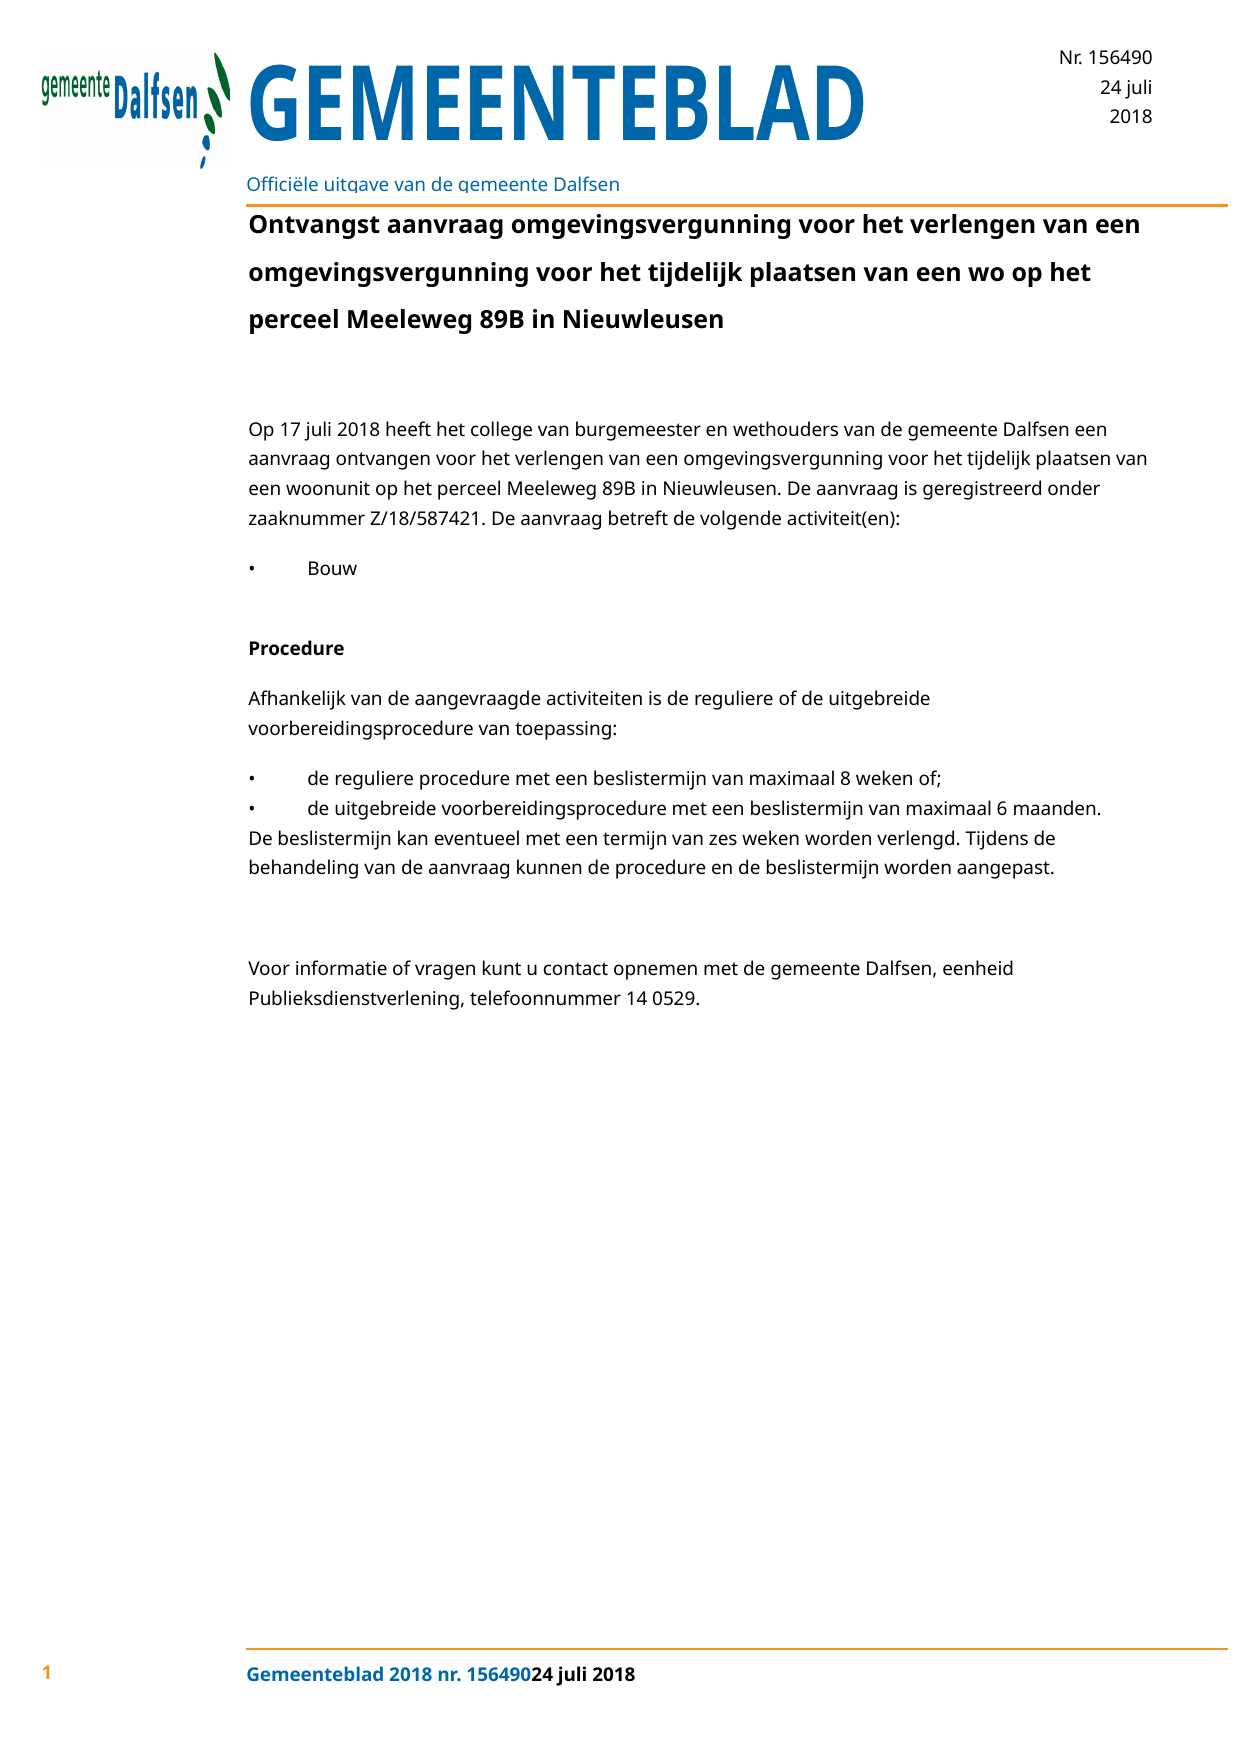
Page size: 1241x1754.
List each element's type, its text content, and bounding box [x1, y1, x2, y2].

text Op 17 juli 2018 heeft het college van burgemeester en wethouders van de gemeente Dalfsen een aanvraag ontvangen voor het verlengen van een omgevingsvergunning voor het tijdelijk plaatsen van een woonunit op het perceel Meeleweg 89B in Nieuwleusen. De aanvraag is geregistreerd onder zaaknummer Z/18/587421. De aanvraag betreft de volgende activiteit(en): [248, 416, 1152, 530]
text Procedure [248, 635, 1152, 661]
text De beslistermijn kan eventueel met een termijn van zes weken worden verlengd. Tijdens de behandeling van de aanvraag kunnen de procedure en de beslistermijn worden aangepast. [248, 825, 1152, 880]
list de reguliere procedure met een beslistermijn van maximaal 8 weken of; [248, 766, 1152, 791]
text Ontvangst aanvraag omgevingsvergunning voor het verlengen van een omgevingsvergunning voor het tijdelijk plaatsen van een wo op het perceel Meeleweg 89B in Nieuwleusen [248, 207, 1152, 336]
list de uitgebreide voorbereidingsprocedure met een beslistermijn van maximaal 6 maanden. [248, 795, 1152, 821]
list Bouw [248, 555, 1152, 581]
text Voor informatie of vragen kunt u contact opnemen met de gemeente Dalfsen, eenheid Publieksdienstverlening, telefoonnummer 14 0529. [248, 955, 1152, 1010]
picture [41, 47, 231, 172]
text Afhankelijk van de aangevraagde activiteiten is de reguliere of de uitgebreide voorbereidingsprocedure van toepassing: [248, 686, 1152, 741]
